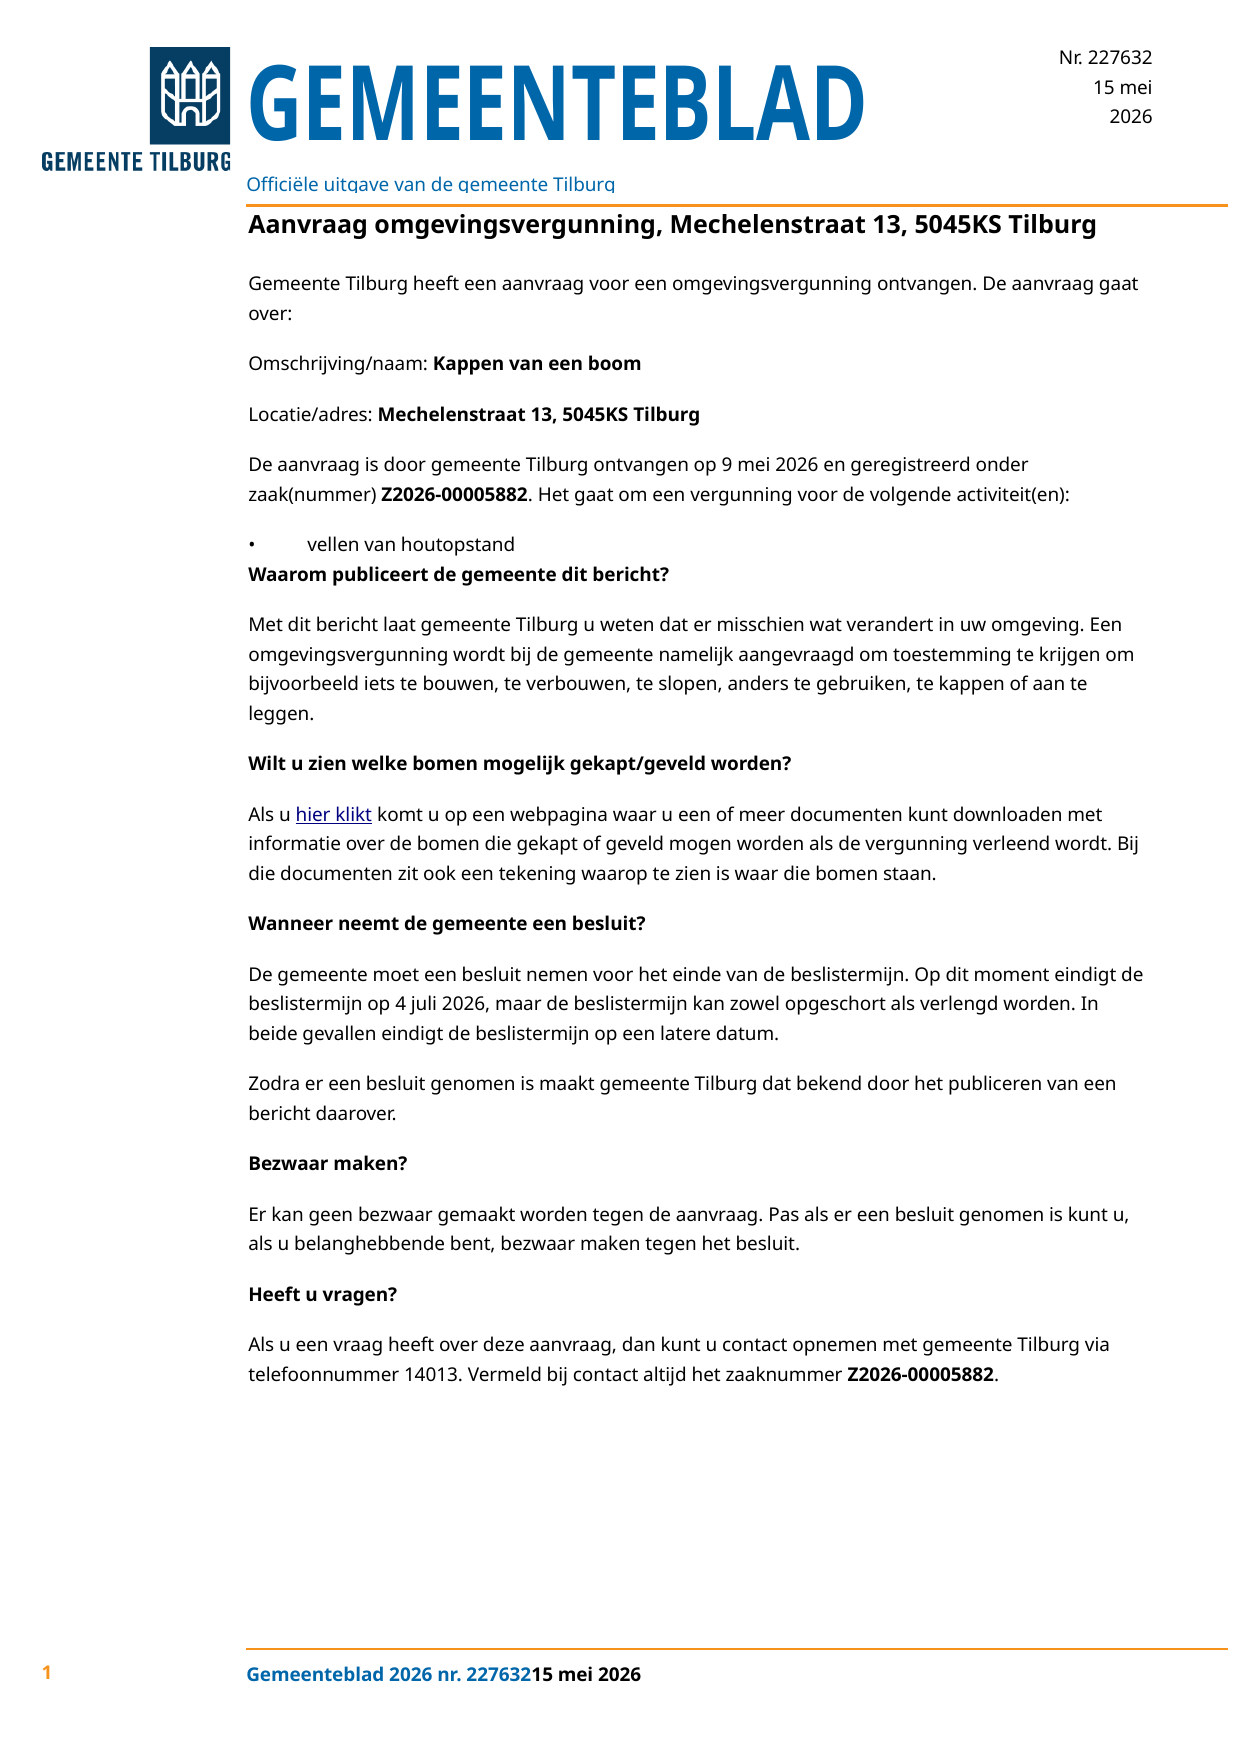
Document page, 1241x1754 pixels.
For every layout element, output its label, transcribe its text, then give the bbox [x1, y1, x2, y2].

text Er kan geen bezwaar gemaakt worden tegen de aanvraag. Pas als er een besluit genomen is kunt u, als u belanghebbende bent, bezwaar maken tegen het besluit. [248, 1201, 1152, 1256]
text Aanvraag omgevingsvergunning, Mechelenstraat 13, 5045KS Tilburg [248, 207, 1152, 241]
list vellen van houtopstand [248, 531, 1152, 557]
text De gemeente moet een besluit nemen voor het einde van de beslistermijn. Op dit moment eindigt de beslistermijn op 4 juli 2026, maar de beslistermijn kan zowel opgeschort als verlengd worden. In beide gevallen eindigt de beslistermijn op een latere datum. [248, 961, 1152, 1046]
text Zodra er een besluit genomen is maakt gemeente Tilburg dat bekend door het publiceren van een bericht daarover. [248, 1070, 1152, 1126]
text Wilt u zien welke bomen mogelijk gekapt/geveld worden? [248, 750, 1152, 776]
text Wanneer neemt de gemeente een besluit? [248, 910, 1152, 936]
text Als u hier klikt komt u op een webpagina waar u een of meer documenten kunt downloaden met informatie over de bomen die gekapt of geveld mogen worden als de vergunning verleend wordt. Bij die documenten zit ook een tekening waarop te zien is waar die bomen staan. [248, 801, 1152, 886]
text Met dit bericht laat gemeente Tilburg u weten dat er misschien wat verandert in uw omgeving. Een omgevingsvergunning wordt bij de gemeente namelijk aangevraagd om toestemming te krijgen om bijvoorbeeld iets te bouwen, te verbouwen, te slopen, anders te gebruiken, te kappen of aan te leggen. [248, 611, 1152, 726]
text Omschrijving/naam: Kappen van een boom [248, 350, 1152, 376]
text Als u een vraag heeft over deze aanvraag, dan kunt u contact opnemen met gemeente Tilburg via telefoonnummer 14013. Vermeld bij contact altijd het zaaknummer Z2026-00005882. [248, 1331, 1152, 1386]
text Heeft u vragen? [248, 1281, 1152, 1306]
picture [41, 47, 231, 172]
text De aanvraag is door gemeente Tilburg ontvangen op 9 mei 2026 en geregistreerd onder zaak(nummer) Z2026-00005882. Het gaat om een vergunning voor de volgende activiteit(en): [248, 451, 1152, 506]
text Gemeente Tilburg heeft een aanvraag voor een omgevingsvergunning ontvangen. De aanvraag gaat over: [248, 270, 1152, 326]
text Bezwaar maken? [248, 1150, 1152, 1176]
text Waarom publiceert de gemeente dit bericht? [248, 561, 1152, 586]
text Locatie/adres: Mechelenstraat 13, 5045KS Tilburg [248, 401, 1152, 426]
